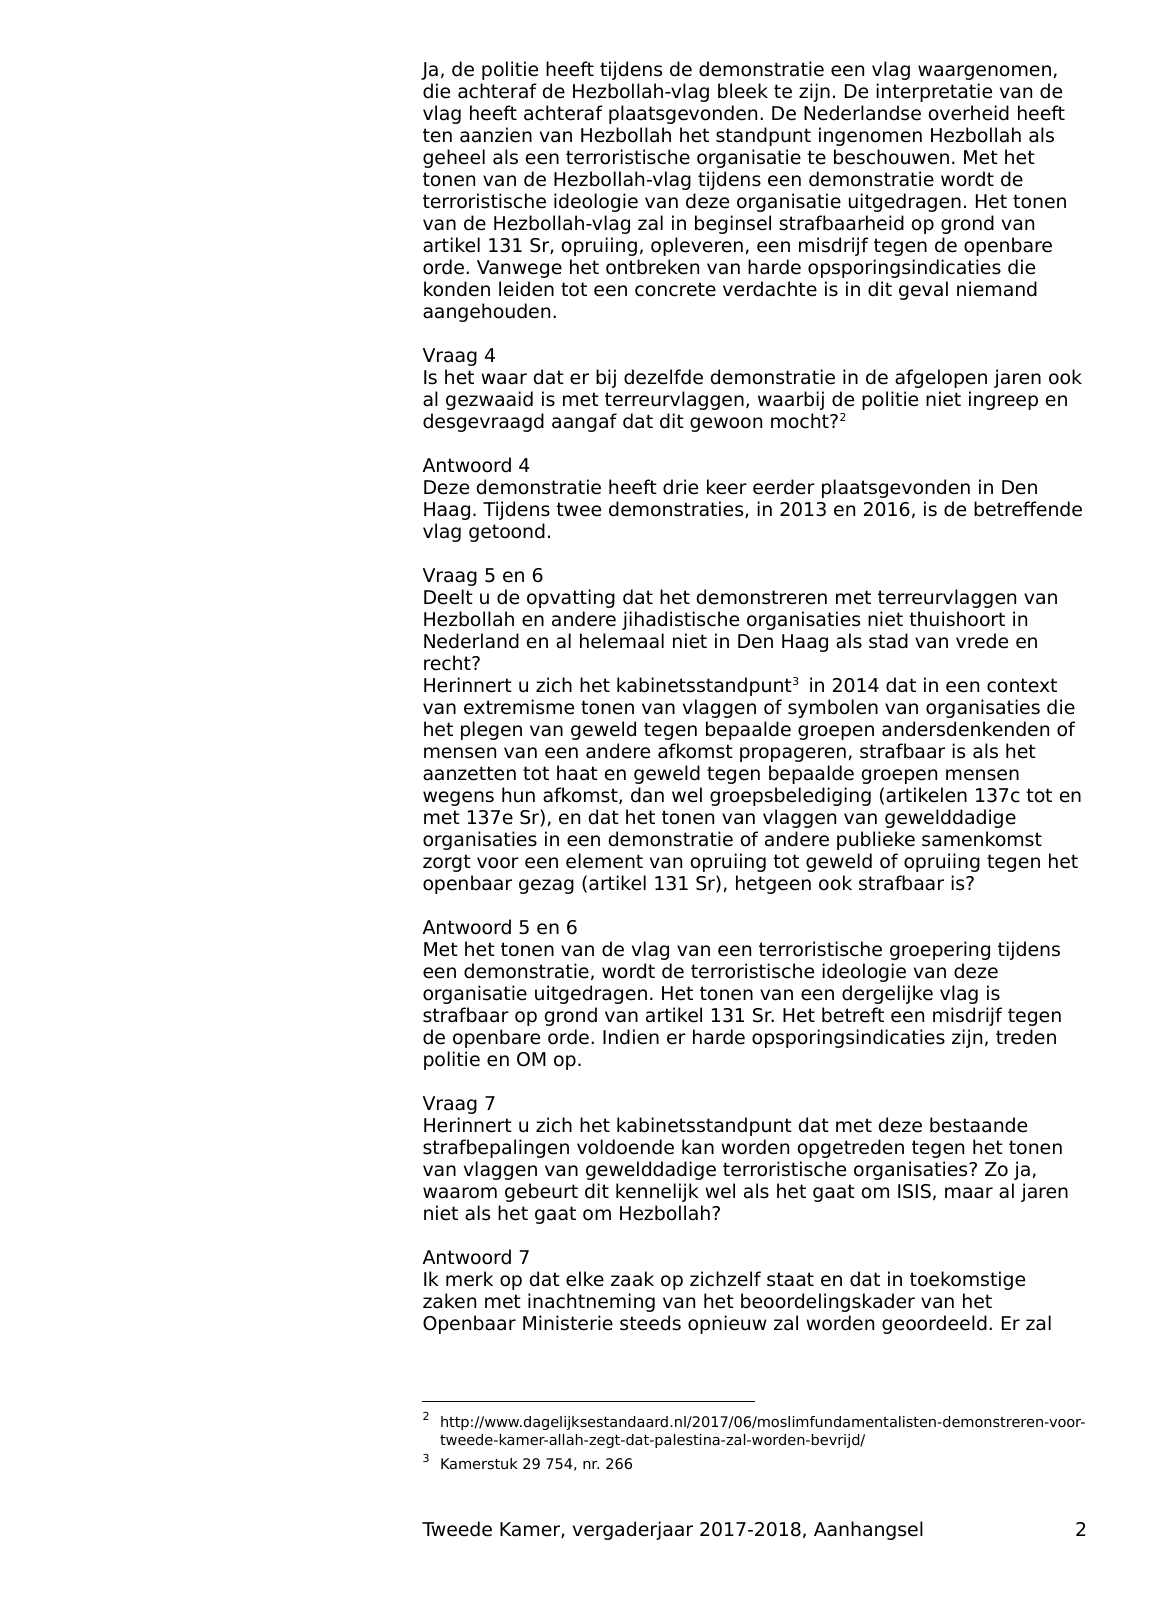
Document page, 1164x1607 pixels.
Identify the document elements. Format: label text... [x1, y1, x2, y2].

text Deze demonstratie heeft drie keer eerder plaatsgevonden in Den Haag. Tijdens twee demonstraties, in 2013 en 2016, is de betreffende vlag getoond. [422, 477, 1087, 543]
text Vraag 7 [422, 1093, 1087, 1115]
text Vraag 4 [422, 345, 1087, 367]
text Is het waar dat er bij dezelfde demonstratie in de afgelopen jaren ook al gezwaaid is met terreurvlaggen, waarbij de politie niet ingreep en desgevraagd aangaf dat dit gewoon mocht? [422, 367, 1087, 433]
text Ik merk op dat elke zaak op zichzelf staat en dat in toekomstige zaken met inachtneming van het beoordelingskader van het Openbaar Ministerie steeds opnieuw zal worden geoordeeld. Er zal [422, 1269, 1087, 1335]
text Antwoord 7 [422, 1247, 1087, 1269]
text http://www.dagelijksestandaard.nl/2017/06/moslimfundamentalisten-demonstreren-voor-tweede-kamer-allah-zegt-dat-palestina-zal-worden-bevrijd/ [422, 1410, 1087, 1449]
text Ja, de politie heeft tijdens de demonstratie een vlag waargenomen, die achteraf de Hezbollah-vlag bleek te zijn. De interpretatie van de vlag heeft achteraf plaatsgevonden. De Nederlandse overheid heeft ten aanzien van Hezbollah het standpunt ingenomen Hezbollah als geheel als een terroristische organisatie te beschouwen. Met het tonen van de Hezbollah-vlag tijdens een demonstratie wordt de terroristische ideologie van deze organisatie uitgedragen. Het tonen van de Hezbollah-vlag zal in beginsel strafbaarheid op grond van artikel 131 Sr, opruiing, opleveren, een misdrijf tegen de openbare orde. Vanwege het ontbreken van harde opsporingsindicaties die konden leiden tot een concrete verdachte is in dit geval niemand aangehouden. [422, 59, 1087, 323]
text Herinnert u zich het kabinetsstandpunt dat met deze bestaande strafbepalingen voldoende kan worden opgetreden tegen het tonen van vlaggen van gewelddadige terroristische organisaties? Zo ja, waarom gebeurt dit kennelijk wel als het gaat om ISIS, maar al jaren niet als het gaat om Hezbollah? [422, 1115, 1087, 1225]
text Antwoord 4 [422, 455, 1087, 477]
text Vraag 5 en 6 [422, 565, 1087, 587]
text Met het tonen van de vlag van een terroristische groepering tijdens een demonstratie, wordt de terroristische ideologie van deze organisatie uitgedragen. Het tonen van een dergelijke vlag is strafbaar op grond van artikel 131 Sr. Het betreft een misdrijf tegen de openbare orde. Indien er harde opsporingsindicaties zijn, treden politie en OM op. [422, 939, 1087, 1071]
text Herinnert u zich het kabinetsstandpunt in 2014 dat in een context van extremisme tonen van vlaggen of symbolen van organisaties die het plegen van geweld tegen bepaalde groepen andersdenkenden of mensen van een andere afkomst propageren, strafbaar is als het aanzetten tot haat en geweld tegen bepaalde groepen mensen wegens hun afkomst, dan wel groepsbelediging (artikelen 137c tot en met 137e Sr), en dat het tonen van vlaggen van gewelddadige organisaties in een demonstratie of andere publieke samenkomst zorgt voor een element van opruiing tot geweld of opruiing tegen het openbaar gezag (artikel 131 Sr), hetgeen ook strafbaar is? [422, 675, 1087, 895]
text Kamerstuk 29 754, nr. 266 [422, 1452, 1087, 1474]
text Deelt u de opvatting dat het demonstreren met terreurvlaggen van Hezbollah en andere jihadistische organisaties niet thuishoort in Nederland en al helemaal niet in Den Haag als stad van vrede en recht? [422, 587, 1087, 675]
text Antwoord 5 en 6 [422, 917, 1087, 939]
